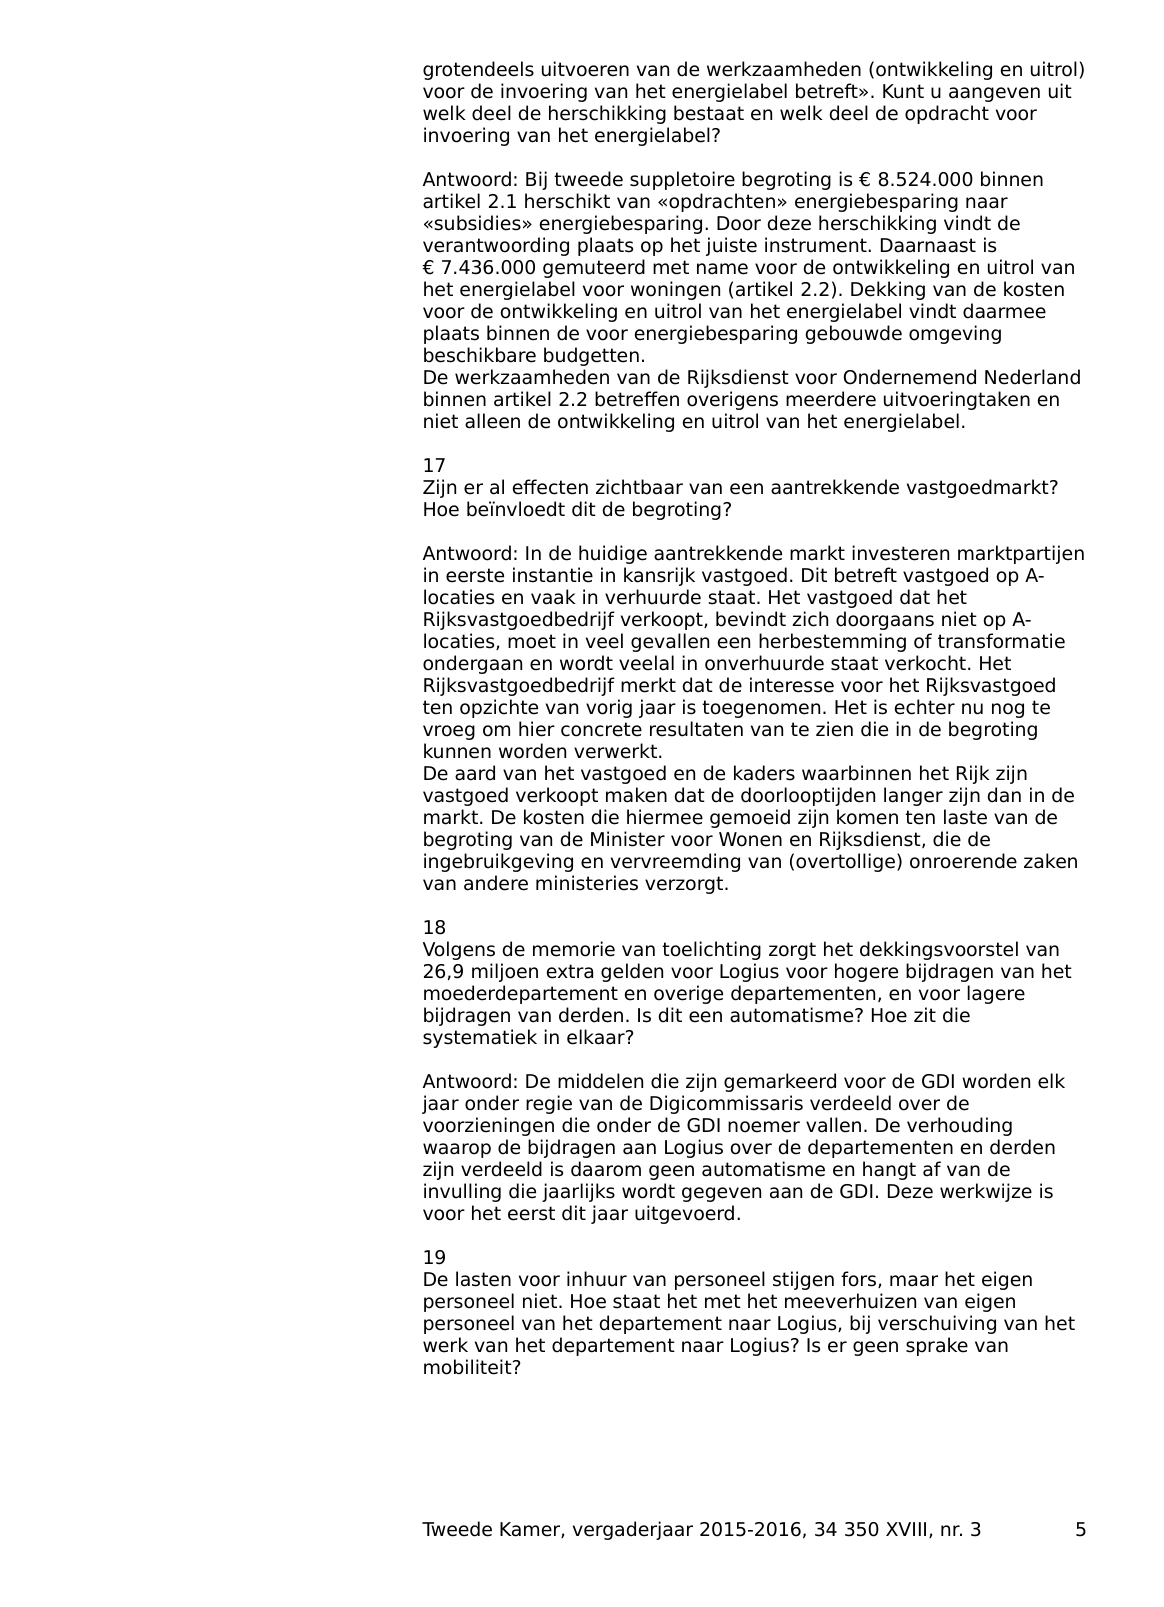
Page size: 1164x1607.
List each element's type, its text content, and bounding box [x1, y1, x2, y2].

text De aard van het vastgoed en de kaders waarbinnen het Rijk zijn vastgoed verkoopt maken dat de doorlooptijden langer zijn dan in de markt. De kosten die hiermee gemoeid zijn komen ten laste van de begroting van de Minister voor Wonen en Rijksdienst, die de ingebruikgeving en vervreemding van (overtollige) onroerende zaken van andere ministeries verzorgt. [422, 763, 1087, 895]
text Volgens de memorie van toelichting zorgt het dekkingsvoorstel van 26,9 miljoen extra gelden voor Logius voor hogere bijdragen van het moederdepartement en overige departementen, en voor lagere bijdragen van derden. Is dit een automatisme? Hoe zit die systematiek in elkaar? [422, 939, 1087, 1049]
text 18 [422, 917, 1087, 939]
text De lasten voor inhuur van personeel stijgen fors, maar het eigen personeel niet. Hoe staat het met het meeverhuizen van eigen personeel van het departement naar Logius, bij verschuiving van het werk van het departement naar Logius? Is er geen sprake van mobiliteit? [422, 1269, 1087, 1379]
text Antwoord: Bij tweede suppletoire begroting is € 8.524.000 binnen artikel 2.1 herschikt van «opdrachten» energiebesparing naar «subsidies» energiebesparing. Door deze herschikking vindt de verantwoording plaats op het juiste instrument. Daarnaast is € 7.436.000 gemuteerd met name voor de ontwikkeling en uitrol van het energielabel voor woningen (artikel 2.2). Dekking van de kosten voor de ontwikkeling en uitrol van het energielabel vindt daarmee plaats binnen de voor energiebesparing gebouwde omgeving beschikbare budgetten. [422, 169, 1087, 367]
text Antwoord: In de huidige aantrekkende markt investeren marktpartijen in eerste instantie in kansrijk vastgoed. Dit betreft vastgoed op A-locaties en vaak in verhuurde staat. Het vastgoed dat het Rijksvastgoedbedrijf verkoopt, bevindt zich doorgaans niet op A-locaties, moet in veel gevallen een herbestemming of transformatie ondergaan en wordt veelal in onverhuurde staat verkocht. Het Rijksvastgoedbedrijf merkt dat de interesse voor het Rijksvastgoed ten opzichte van vorig jaar is toegenomen. Het is echter nu nog te vroeg om hier concrete resultaten van te zien die in de begroting kunnen worden verwerkt. [422, 543, 1087, 763]
text grotendeels uitvoeren van de werkzaamheden (ontwikkeling en uitrol) voor de invoering van het energielabel betreft». Kunt u aangeven uit welk deel de herschikking bestaat en welk deel de opdracht voor invoering van het energielabel? [422, 59, 1087, 147]
text 19 [422, 1247, 1087, 1269]
text Zijn er al effecten zichtbaar van een aantrekkende vastgoedmarkt? Hoe beïnvloedt dit de begroting? [422, 477, 1087, 521]
text De werkzaamheden van de Rijksdienst voor Ondernemend Nederland binnen artikel 2.2 betreffen overigens meerdere uitvoeringtaken en niet alleen de ontwikkeling en uitrol van het energielabel. [422, 367, 1087, 433]
text Antwoord: De middelen die zijn gemarkeerd voor de GDI worden elk jaar onder regie van de Digicommissaris verdeeld over de voorzieningen die onder de GDI noemer vallen. De verhouding waarop de bijdragen aan Logius over de departementen en derden zijn verdeeld is daarom geen automatisme en hangt af van de invulling die jaarlijks wordt gegeven aan de GDI. Deze werkwijze is voor het eerst dit jaar uitgevoerd. [422, 1071, 1087, 1225]
text 17 [422, 455, 1087, 477]
